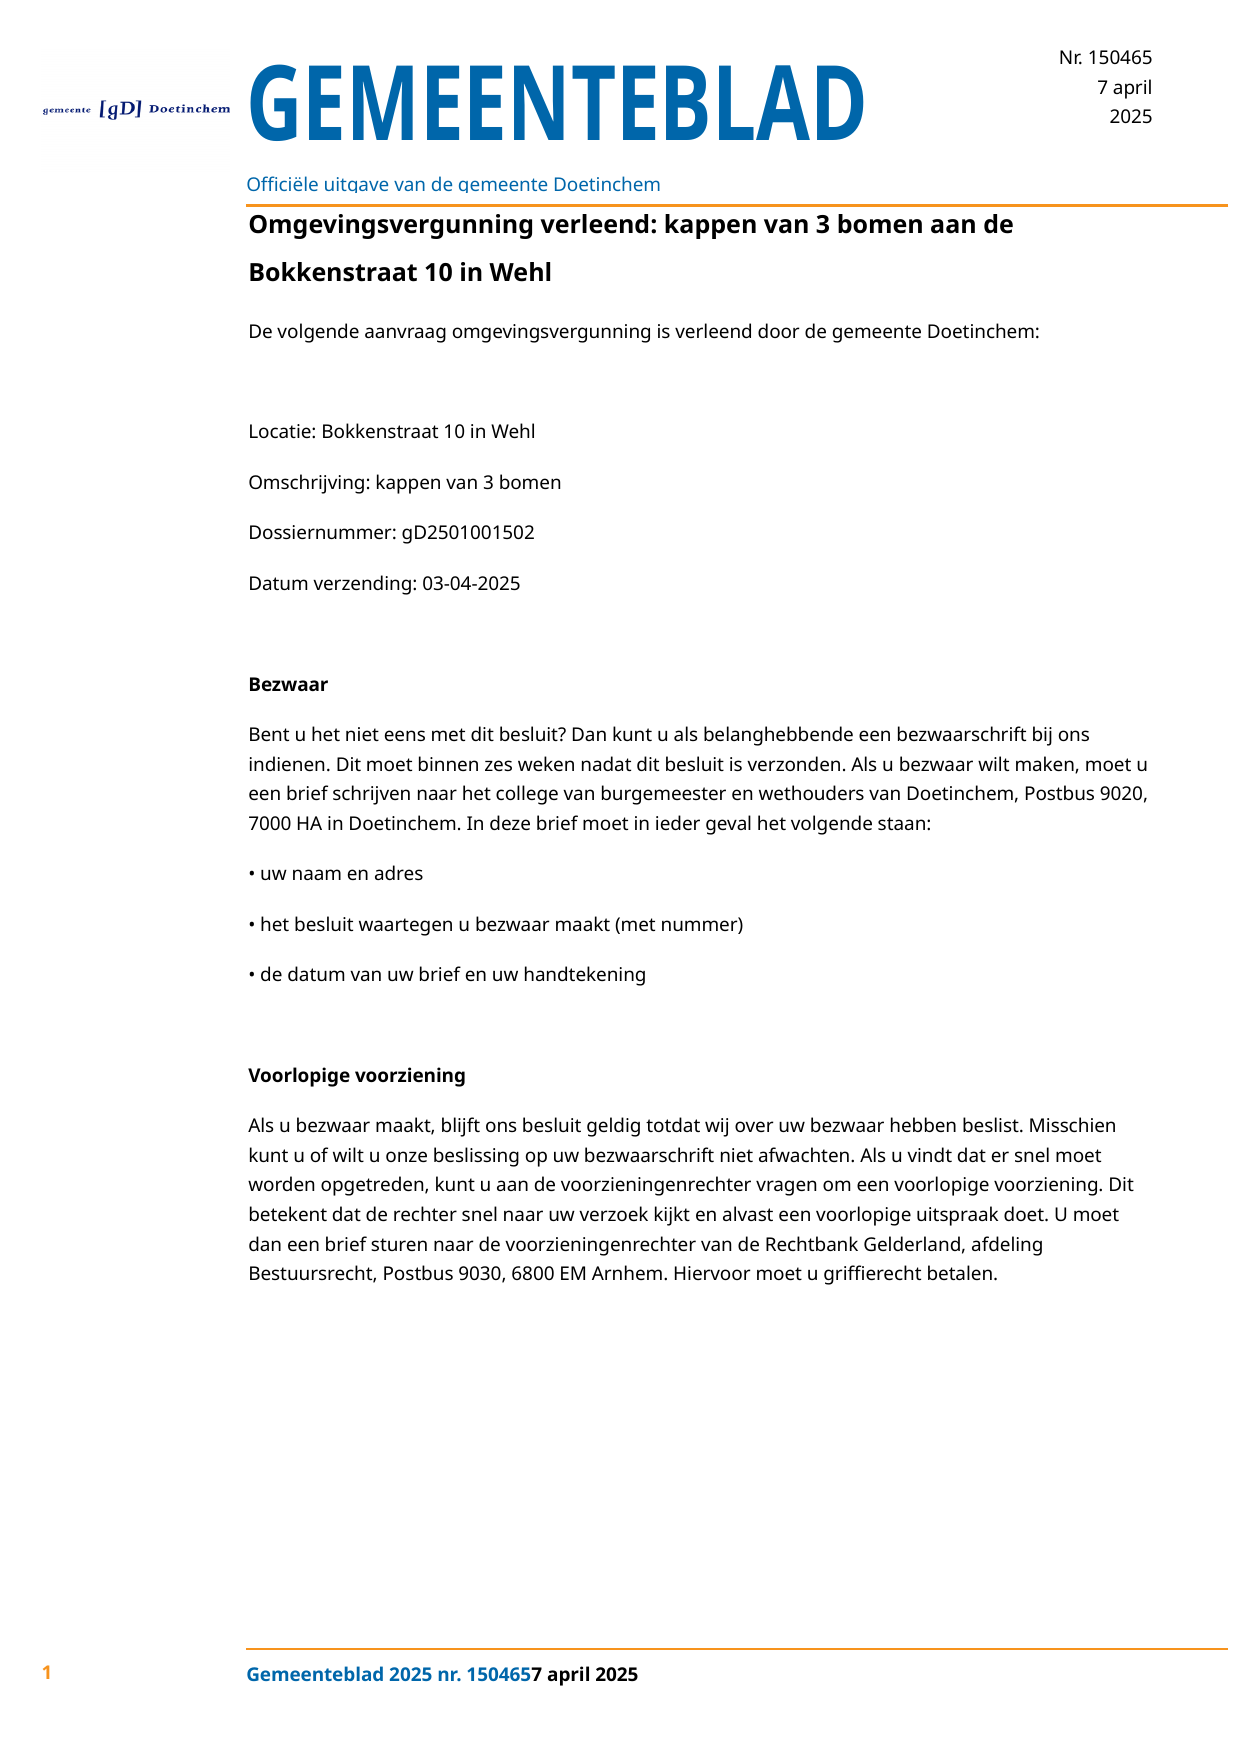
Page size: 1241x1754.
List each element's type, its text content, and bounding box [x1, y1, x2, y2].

text Omschrijving: kappen van 3 bomen [248, 469, 1152, 495]
text Bezwaar [248, 671, 1152, 697]
text Bent u het niet eens met dit besluit? Dan kunt u als belanghebbende een bezwaarschrift bij ons indienen. Dit moet binnen zes weken nadat dit besluit is verzonden. Als u bezwaar wilt maken, moet u een brief schrijven naar het college van burgemeester en wethouders van Doetinchem, Postbus 9020, 7000 HA in Doetinchem. In deze brief moet in ieder geval het volgende staan: [248, 721, 1152, 836]
text Omgevingsvergunning verleend: kappen van 3 bomen aan de Bokkenstraat 10 in Wehl [248, 207, 1152, 288]
text Locatie: Bokkenstraat 10 in Wehl [248, 419, 1152, 444]
text • het besluit waartegen u bezwaar maakt (met nummer) [248, 911, 1152, 937]
text Dossiernummer: gD2501001502 [248, 519, 1152, 545]
text • de datum van uw brief en uw handtekening [248, 961, 1152, 987]
text Datum verzending: 03-04-2025 [248, 570, 1152, 596]
picture [41, 47, 231, 172]
text De volgende aanvraag omgevingsvergunning is verleend door de gemeente Doetinchem: [248, 318, 1152, 344]
text Voorlopige voorziening [248, 1062, 1152, 1088]
text Als u bezwaar maakt, blijft ons besluit geldig totdat wij over uw bezwaar hebben beslist. Misschien kunt u of wilt u onze beslissing op uw bezwaarschrift niet afwachten. Als u vindt dat er snel moet worden opgetreden, kunt u aan de voorzieningenrechter vragen om een voorlopige voorziening. Dit betekent dat de rechter snel naar uw verzoek kijkt en alvast een voorlopige uitspraak doet. U moet dan een brief sturen naar de voorzieningenrechter van de Rechtbank Gelderland, afdeling Bestuursrecht, Postbus 9030, 6800 EM Arnhem. Hiervoor moet u griffierecht betalen. [248, 1112, 1152, 1286]
text • uw naam en adres [248, 860, 1152, 886]
